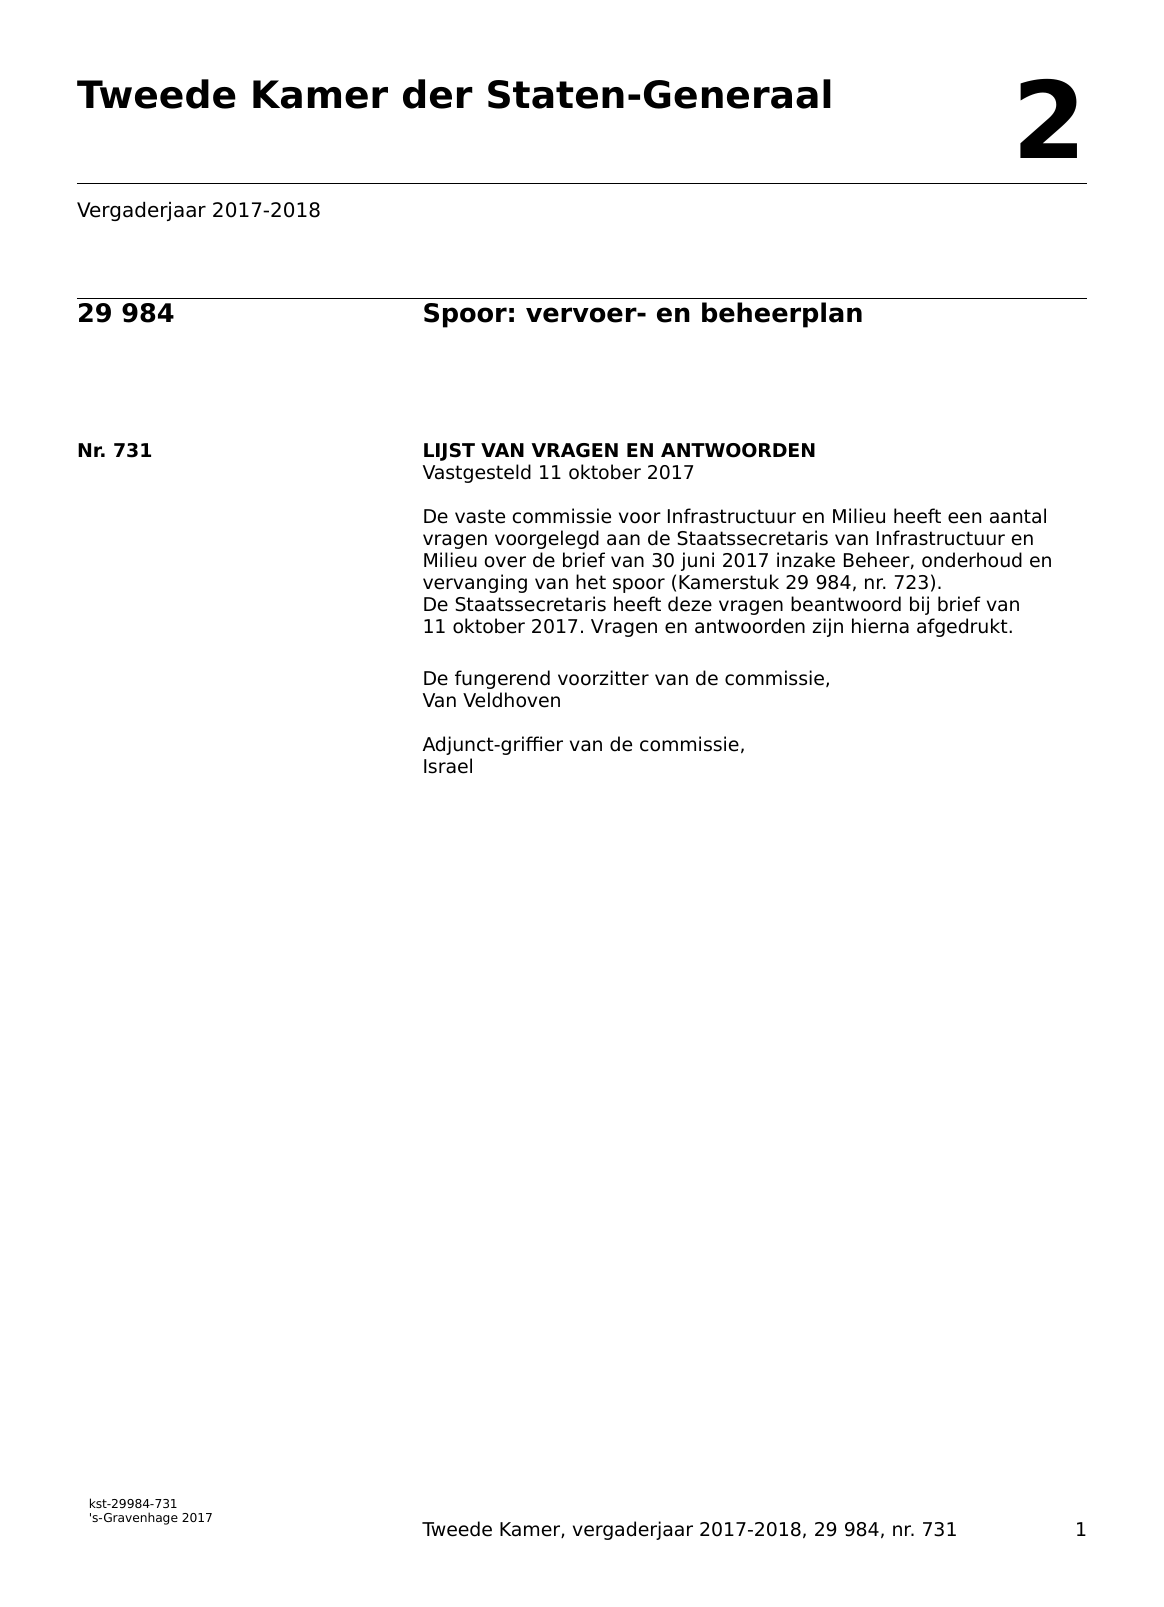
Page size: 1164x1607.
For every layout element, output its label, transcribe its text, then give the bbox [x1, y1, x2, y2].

text De fungerend voorzitter van de commissie, Van Veldhoven [422, 668, 1087, 712]
subtitle Nr. 731 LIJST VAN VRAGEN EN ANTWOORDEN [77, 440, 1087, 462]
subtitle 29 984 Spoor: vervoer- en beheerplan [77, 299, 1087, 329]
table_cell Vergaderjaar 2017-2018 [77, 184, 1087, 298]
text Adjunct-griffier van de commissie, Israel [422, 734, 1087, 778]
text 's-Gravenhage 2017 [88, 1511, 323, 1525]
table_header Tweede Kamer der Staten-Generaal [77, 59, 886, 183]
table_header 2 [886, 59, 1087, 183]
text De Staatssecretaris heeft deze vragen beantwoord bij brief van 11 oktober 2017. Vragen en antwoorden zijn hierna afgedrukt. [422, 594, 1087, 638]
text Vastgesteld 11 oktober 2017 [422, 462, 1087, 484]
text De vaste commissie voor Infrastructuur en Milieu heeft een aantal vragen voorgelegd aan de Staatssecretaris van Infrastructuur en Milieu over de brief van 30 juni 2017 inzake Beheer, onderhoud en vervanging van het spoor (Kamerstuk 29 984, nr. 723). [422, 506, 1087, 594]
text kst-29984-731 [88, 1497, 323, 1511]
